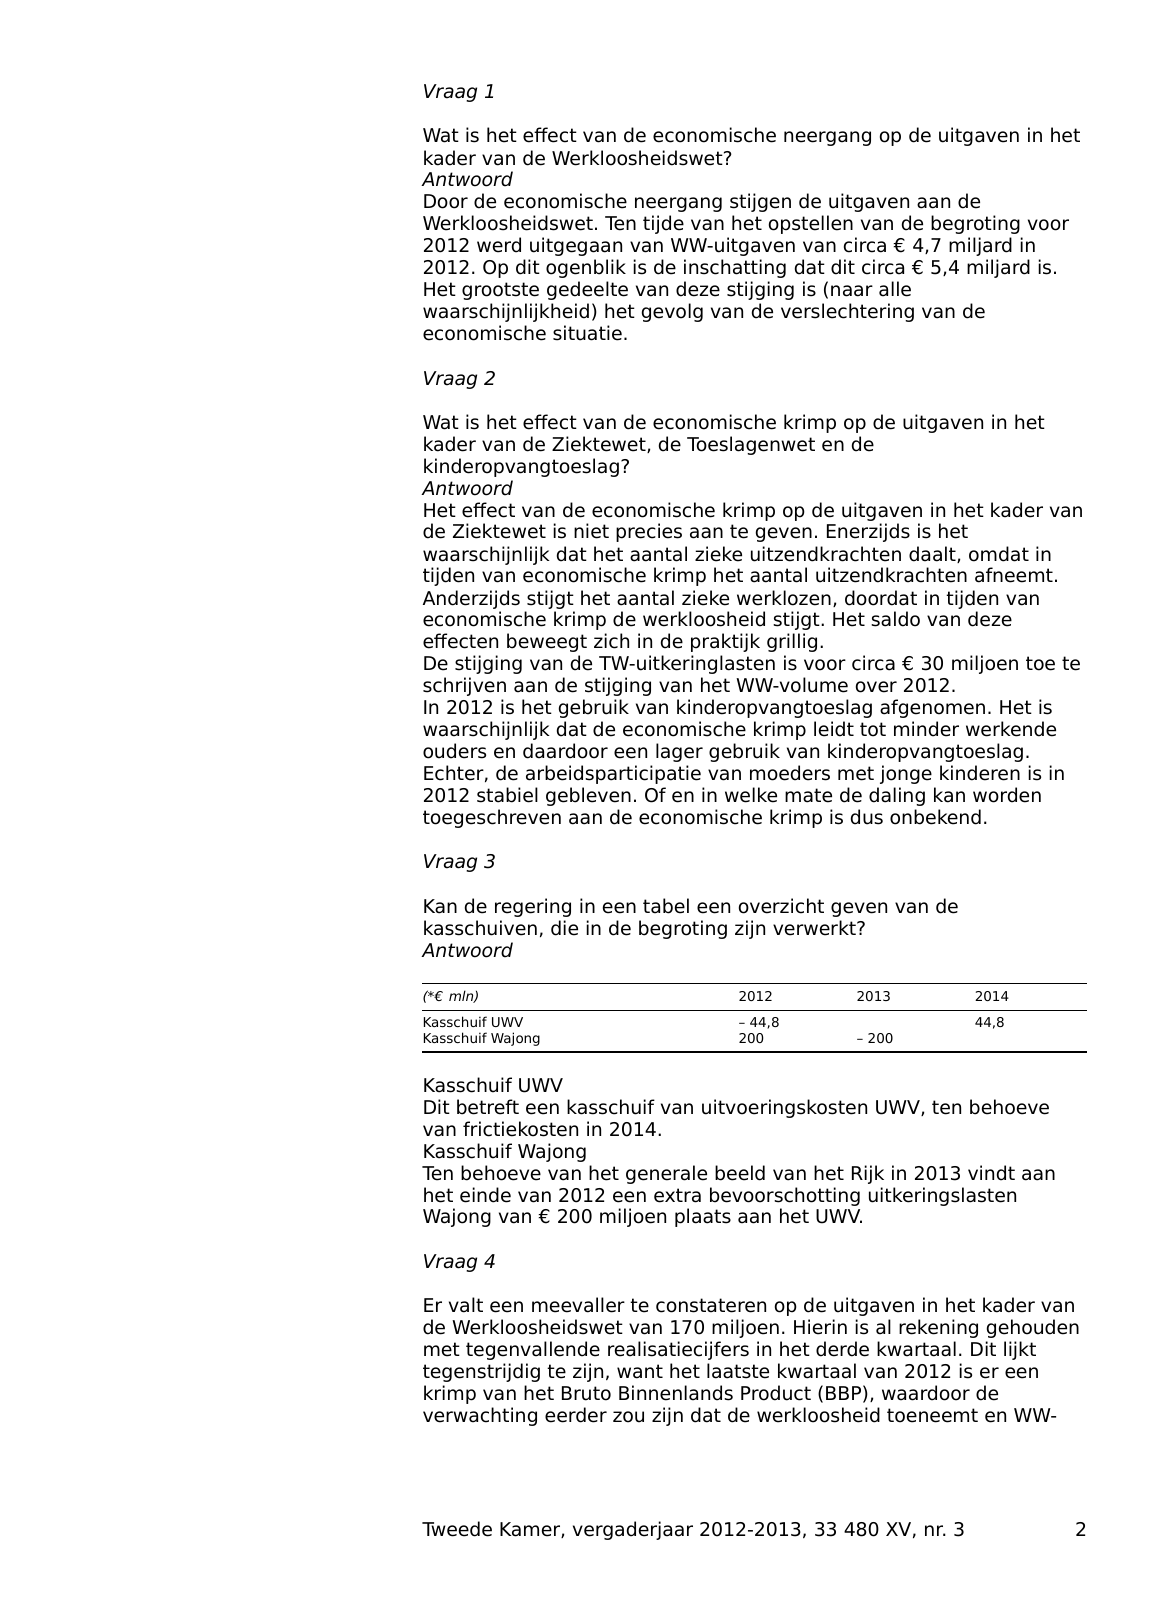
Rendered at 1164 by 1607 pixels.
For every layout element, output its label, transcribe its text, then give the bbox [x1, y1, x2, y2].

subtitle Vraag 4 [422, 1251, 1087, 1273]
table_cell Kasschuif Wajong [422, 1031, 732, 1051]
subtitle Vraag 3 [422, 851, 1087, 873]
table_cell [850, 1011, 968, 1031]
text Dit betreft een kasschuif van uitvoeringskosten UWV, ten behoeve van frictiekosten in 2014. [422, 1097, 1087, 1141]
text Er valt een meevaller te constateren op de uitgaven in het kader van de Werkloosheidswet van 170 miljoen. Hierin is al rekening gehouden met tegenvallende realisatiecijfers in het derde kwartaal. Dit lijkt tegenstrijdig te zijn, want het laatste kwartaal van 2012 is er een krimp van het Bruto Binnenlands Product (BBP), waardoor de verwachting eerder zou zijn dat de werkloosheid toeneemt en WW- [422, 1295, 1087, 1427]
table_header 2014 [969, 984, 1087, 1009]
text Wat is het effect van de economische neergang op de uitgaven in het kader van de Werkloosheidswet? [422, 125, 1087, 169]
text Antwoord [422, 939, 1087, 961]
table_cell – 44,8 [732, 1011, 850, 1031]
text Door de economische neergang stijgen de uitgaven aan de Werkloosheidswet. Ten tijde van het opstellen van de begroting voor 2012 werd uitgegaan van WW-uitgaven van circa € 4,7 miljard in 2012. Op dit ogenblik is de inschatting dat dit circa € 5,4 miljard is. Het grootste gedeelte van deze stijging is (naar alle waarschijnlijkheid) het gevolg van de verslechtering van de economische situatie. [422, 191, 1087, 345]
text Antwoord [422, 169, 1087, 191]
table_cell [969, 1031, 1087, 1051]
text Kasschuif Wajong [422, 1141, 1087, 1162]
table_header 2013 [850, 984, 968, 1009]
text Kasschuif UWV [422, 1074, 1087, 1097]
text Ten behoeve van het generale beeld van het Rijk in 2013 vindt aan het einde van 2012 een extra bevoorschotting uitkeringslasten Wajong van € 200 miljoen plaats aan het UWV. [422, 1162, 1087, 1228]
table_cell Kasschuif UWV [422, 1011, 732, 1031]
text Kan de regering in een tabel een overzicht geven van de kasschuiven, die in de begroting zijn verwerkt? [422, 896, 1087, 939]
text Wat is het effect van de economische krimp op de uitgaven in het kader van de Ziektewet, de Toeslagenwet en de kinderopvangtoeslag? [422, 412, 1087, 477]
text Het effect van de economische krimp op de uitgaven in het kader van de Ziektewet is niet precies aan te geven. Enerzijds is het waarschijnlijk dat het aantal zieke uitzendkrachten daalt, omdat in tijden van economische krimp het aantal uitzendkrachten afneemt. Anderzijds stijgt het aantal zieke werklozen, doordat in tijden van economische krimp de werkloosheid stijgt. Het saldo van deze effecten beweegt zich in de praktijk grillig. [422, 499, 1087, 653]
table_header 2012 [732, 984, 850, 1009]
text Antwoord [422, 477, 1087, 499]
subtitle Vraag 1 [422, 81, 1087, 103]
table_header (*€ mln) [422, 984, 732, 1009]
text De stijging van de TW-uitkeringlasten is voor circa € 30 miljoen toe te schrijven aan de stijging van het WW-volume over 2012. [422, 653, 1087, 697]
text In 2012 is het gebruik van kinderopvangtoeslag afgenomen. Het is waarschijnlijk dat de economische krimp leidt tot minder werkende ouders en daardoor een lager gebruik van kinderopvangtoeslag. Echter, de arbeidsparticipatie van moeders met jonge kinderen is in 2012 stabiel gebleven. Of en in welke mate de daling kan worden toegeschreven aan de economische krimp is dus onbekend. [422, 697, 1087, 829]
table_cell 200 [732, 1031, 850, 1051]
table_cell 44,8 [969, 1011, 1087, 1031]
subtitle Vraag 2 [422, 367, 1087, 389]
table_cell – 200 [850, 1031, 968, 1051]
